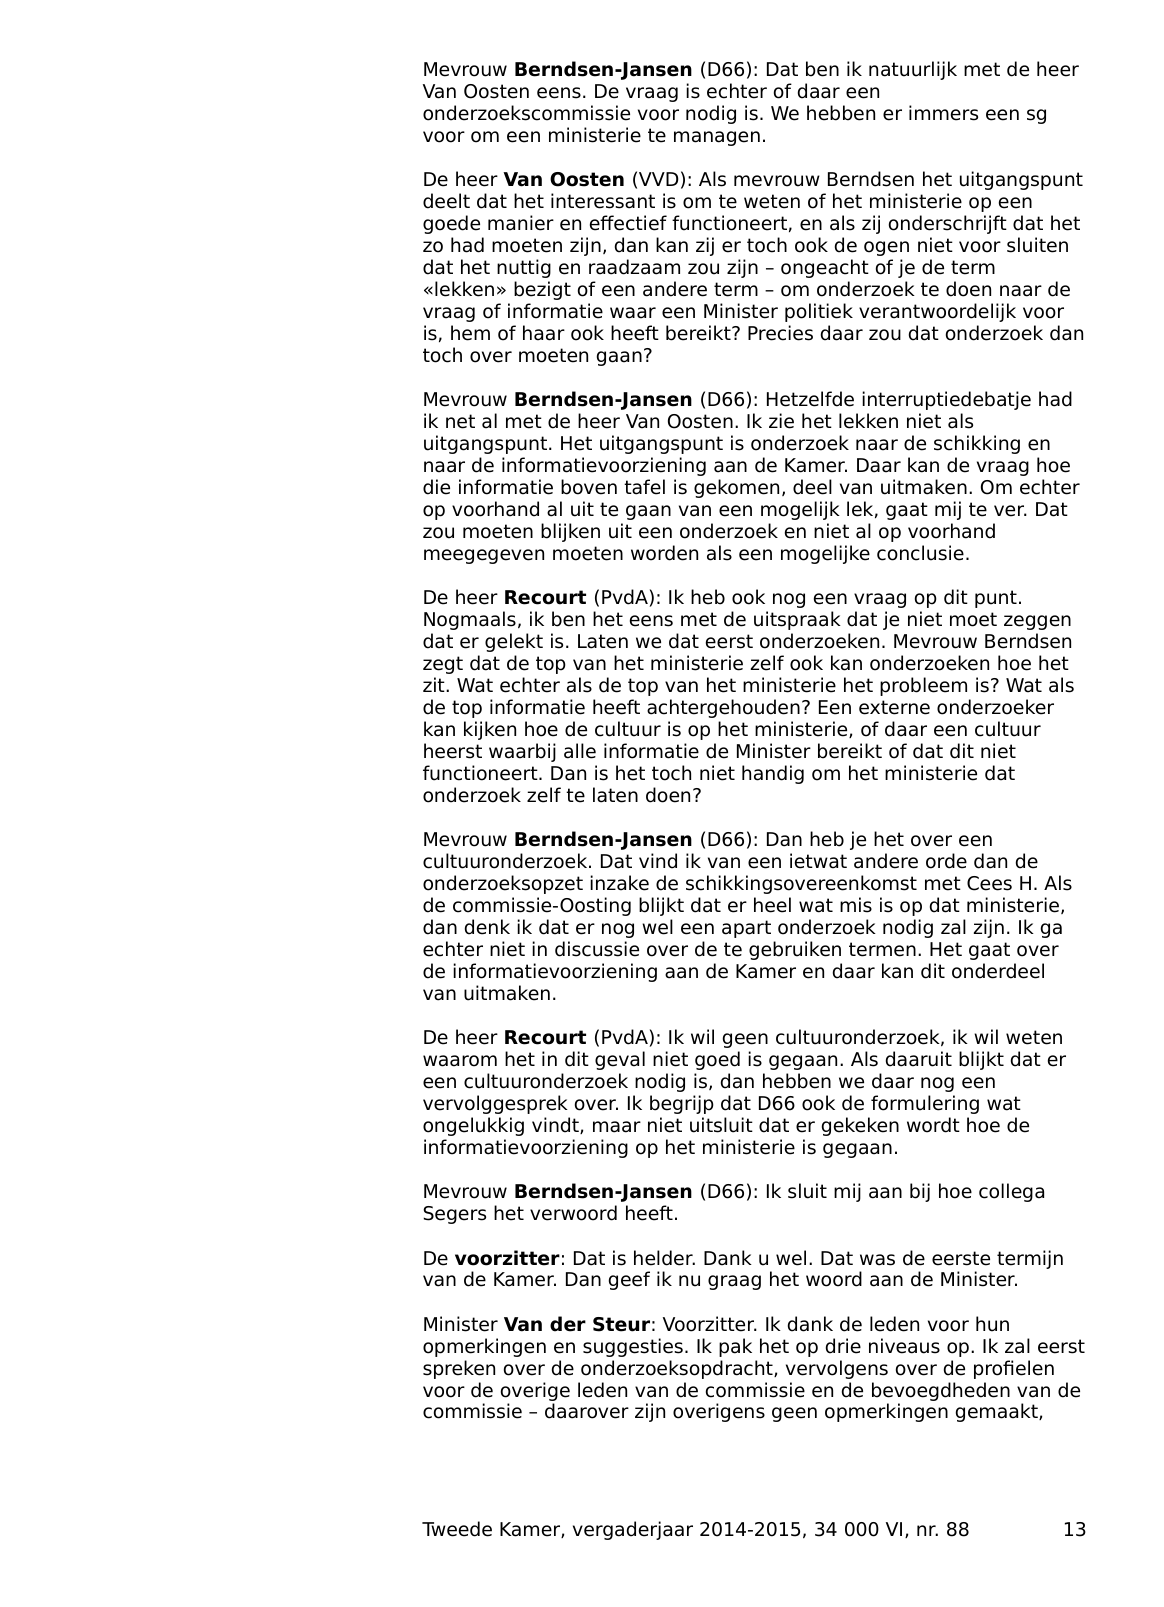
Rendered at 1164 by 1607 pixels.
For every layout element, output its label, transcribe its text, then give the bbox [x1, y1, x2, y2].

text Mevrouw Berndsen-Jansen (D66): Dat ben ik natuurlijk met de heer Van Oosten eens. De vraag is echter of daar een onderzoekscommissie voor nodig is. We hebben er immers een sg voor om een ministerie te managen. [422, 59, 1087, 147]
text Mevrouw Berndsen-Jansen (D66): Hetzelfde interruptiedebatje had ik net al met de heer Van Oosten. Ik zie het lekken niet als uitgangspunt. Het uitgangspunt is onderzoek naar de schikking en naar de informatievoorziening aan de Kamer. Daar kan de vraag hoe die informatie boven tafel is gekomen, deel van uitmaken. Om echter op voorhand al uit te gaan van een mogelijk lek, gaat mij te ver. Dat zou moeten blijken uit een onderzoek en niet al op voorhand meegegeven moeten worden als een mogelijke conclusie. [422, 389, 1087, 565]
text De heer Recourt (PvdA): Ik wil geen cultuuronderzoek, ik wil weten waarom het in dit geval niet goed is gegaan. Als daaruit blijkt dat er een cultuuronderzoek nodig is, dan hebben we daar nog een vervolggesprek over. Ik begrijp dat D66 ook de formulering wat ongelukkig vindt, maar niet uitsluit dat er gekeken wordt hoe de informatievoorziening op het ministerie is gegaan. [422, 1027, 1087, 1159]
text De heer Van Oosten (VVD): Als mevrouw Berndsen het uitgangspunt deelt dat het interessant is om te weten of het ministerie op een goede manier en effectief functioneert, en als zij onderschrijft dat het zo had moeten zijn, dan kan zij er toch ook de ogen niet voor sluiten dat het nuttig en raadzaam zou zijn – ongeacht of je de term «lekken» bezigt of een andere term – om onderzoek te doen naar de vraag of informatie waar een Minister politiek verantwoordelijk voor is, hem of haar ook heeft bereikt? Precies daar zou dat onderzoek dan toch over moeten gaan? [422, 169, 1087, 367]
text Mevrouw Berndsen-Jansen (D66): Dan heb je het over een cultuuronderzoek. Dat vind ik van een ietwat andere orde dan de onderzoeksopzet inzake de schikkingsovereenkomst met Cees H. Als de commissie-Oosting blijkt dat er heel wat mis is op dat ministerie, dan denk ik dat er nog wel een apart onderzoek nodig zal zijn. Ik ga echter niet in discussie over de te gebruiken termen. Het gaat over de informatievoorziening aan de Kamer en daar kan dit onderdeel van uitmaken. [422, 829, 1087, 1005]
text Minister Van der Steur: Voorzitter. Ik dank de leden voor hun opmerkingen en suggesties. Ik pak het op drie niveaus op. Ik zal eerst spreken over de onderzoeksopdracht, vervolgens over de profielen voor de overige leden van de commissie en de bevoegdheden van de commissie – daarover zijn overigens geen opmerkingen gemaakt, [422, 1313, 1087, 1423]
text De heer Recourt (PvdA): Ik heb ook nog een vraag op dit punt. Nogmaals, ik ben het eens met de uitspraak dat je niet moet zeggen dat er gelekt is. Laten we dat eerst onderzoeken. Mevrouw Berndsen zegt dat de top van het ministerie zelf ook kan onderzoeken hoe het zit. Wat echter als de top van het ministerie het probleem is? Wat als de top informatie heeft achtergehouden? Een externe onderzoeker kan kijken hoe de cultuur is op het ministerie, of daar een cultuur heerst waarbij alle informatie de Minister bereikt of dat dit niet functioneert. Dan is het toch niet handig om het ministerie dat onderzoek zelf te laten doen? [422, 587, 1087, 807]
text Mevrouw Berndsen-Jansen (D66): Ik sluit mij aan bij hoe collega Segers het verwoord heeft. [422, 1181, 1087, 1225]
text De voorzitter: Dat is helder. Dank u wel. Dat was de eerste termijn van de Kamer. Dan geef ik nu graag het woord aan de Minister. [422, 1247, 1087, 1291]
